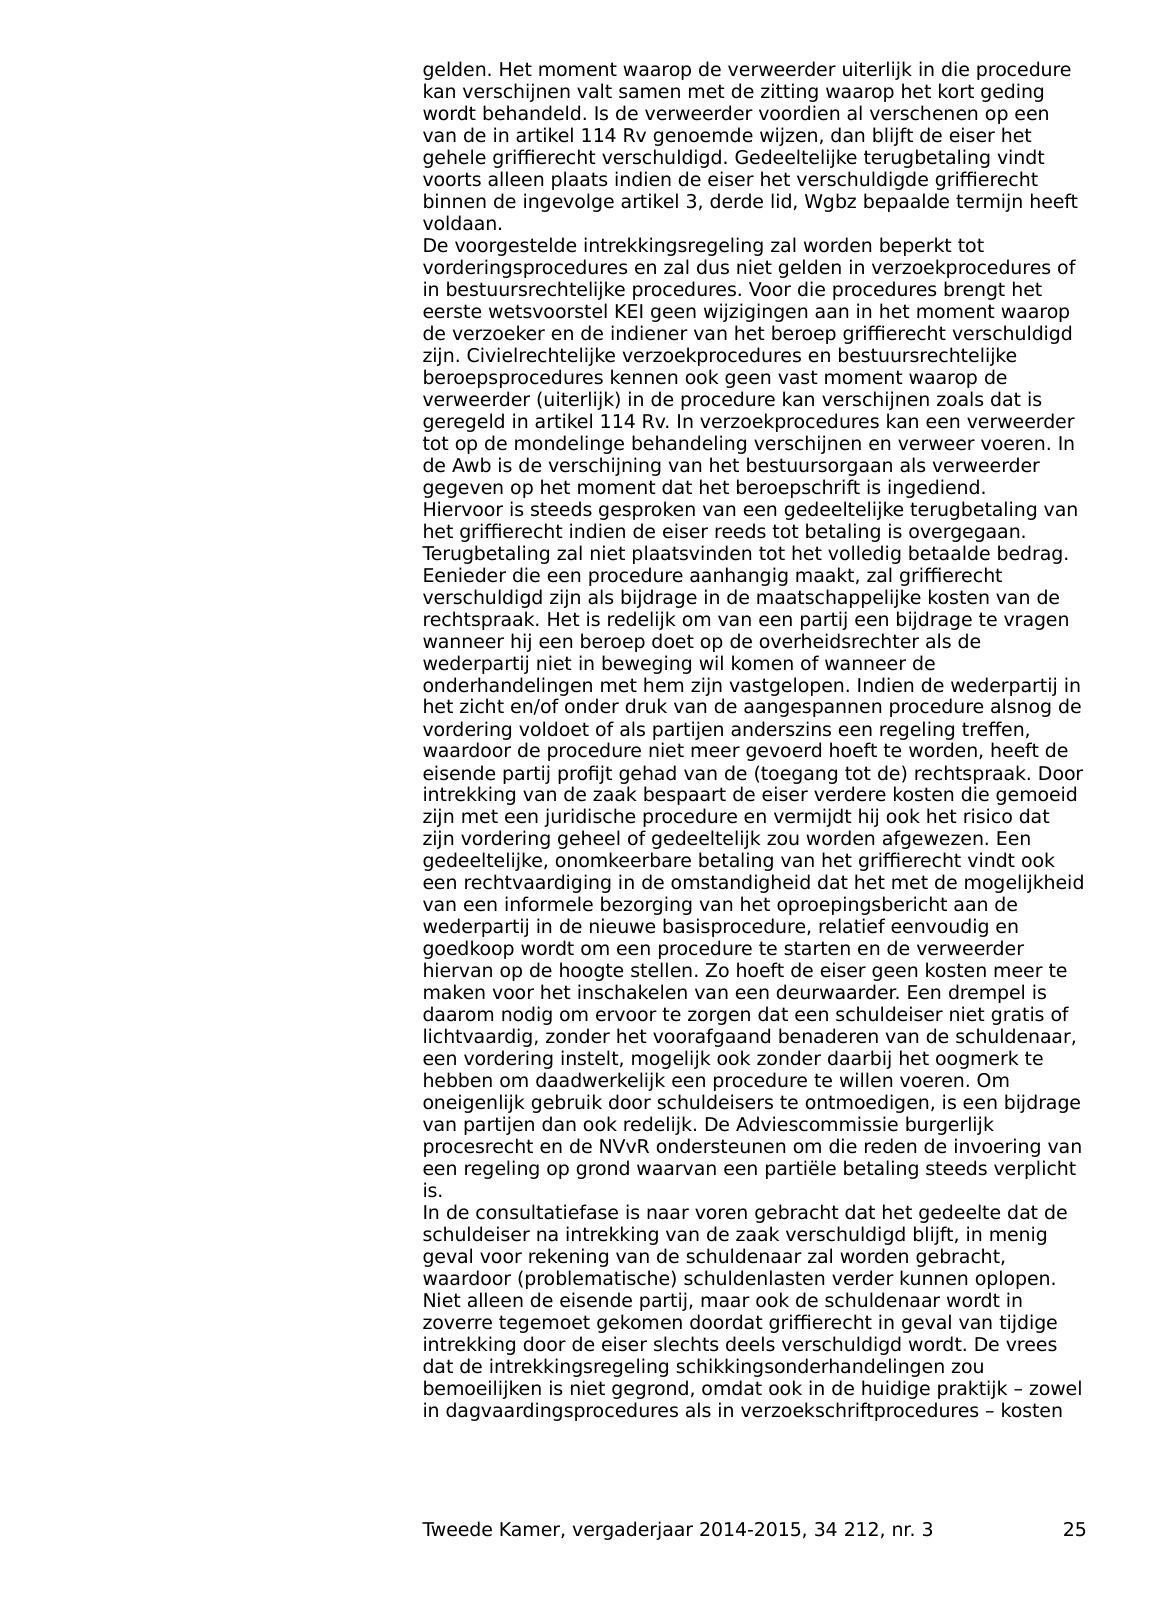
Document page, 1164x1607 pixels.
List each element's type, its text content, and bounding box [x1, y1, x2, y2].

text De voorgestelde intrekkingsregeling zal worden beperkt tot vorderingsprocedures en zal dus niet gelden in verzoekprocedures of in bestuursrechtelijke procedures. Voor die procedures brengt het eerste wetsvoorstel KEI geen wijzigingen aan in het moment waarop de verzoeker en de indiener van het beroep griffierecht verschuldigd zijn. Civielrechtelijke verzoekprocedures en bestuursrechtelijke beroepsprocedures kennen ook geen vast moment waarop de verweerder (uiterlijk) in de procedure kan verschijnen zoals dat is geregeld in artikel 114 Rv. In verzoekprocedures kan een verweerder tot op de mondelinge behandeling verschijnen en verweer voeren. In de Awb is de verschijning van het bestuursorgaan als verweerder gegeven op het moment dat het beroepschrift is ingediend. [422, 235, 1087, 499]
text Hiervoor is steeds gesproken van een gedeeltelijke terugbetaling van het griffierecht indien de eiser reeds tot betaling is overgegaan. Terugbetaling zal niet plaatsvinden tot het volledig betaalde bedrag. Eenieder die een procedure aanhangig maakt, zal griffierecht verschuldigd zijn als bijdrage in de maatschappelijke kosten van de rechtspraak. Het is redelijk om van een partij een bijdrage te vragen wanneer hij een beroep doet op de overheidsrechter als de wederpartij niet in beweging wil komen of wanneer de onderhandelingen met hem zijn vastgelopen. Indien de wederpartij in het zicht en/of onder druk van de aangespannen procedure alsnog de vordering voldoet of als partijen anderszins een regeling treffen, waardoor de procedure niet meer gevoerd hoeft te worden, heeft de eisende partij profijt gehad van de (toegang tot de) rechtspraak. Door intrekking van de zaak bespaart de eiser verdere kosten die gemoeid zijn met een juridische procedure en vermijdt hij ook het risico dat zijn vordering geheel of gedeeltelijk zou worden afgewezen. Een gedeeltelijke, onomkeerbare betaling van het griffierecht vindt ook een rechtvaardiging in de omstandigheid dat het met de mogelijkheid van een informele bezorging van het oproepingsbericht aan de wederpartij in de nieuwe basisprocedure, relatief eenvoudig en goedkoop wordt om een procedure te starten en de verweerder hiervan op de hoogte stellen. Zo hoeft de eiser geen kosten meer te maken voor het inschakelen van een deurwaarder. Een drempel is daarom nodig om ervoor te zorgen dat een schuldeiser niet gratis of lichtvaardig, zonder het voorafgaand benaderen van de schuldenaar, een vordering instelt, mogelijk ook zonder daarbij het oogmerk te hebben om daadwerkelijk een procedure te willen voeren. Om oneigenlijk gebruik door schuldeisers te ontmoedigen, is een bijdrage van partijen dan ook redelijk. De Adviescommissie burgerlijk procesrecht en de NVvR ondersteunen om die reden de invoering van een regeling op grond waarvan een partiële betaling steeds verplicht is. [422, 499, 1087, 1202]
text gelden. Het moment waarop de verweerder uiterlijk in die procedure kan verschijnen valt samen met de zitting waarop het kort geding wordt behandeld. Is de verweerder voordien al verschenen op een van de in artikel 114 Rv genoemde wijzen, dan blijft de eiser het gehele griffierecht verschuldigd. Gedeeltelijke terugbetaling vindt voorts alleen plaats indien de eiser het verschuldigde griffierecht binnen de ingevolge artikel 3, derde lid, Wgbz bepaalde termijn heeft voldaan. [422, 59, 1087, 235]
text In de consultatiefase is naar voren gebracht dat het gedeelte dat de schuldeiser na intrekking van de zaak verschuldigd blijft, in menig geval voor rekening van de schuldenaar zal worden gebracht, waardoor (problematische) schuldenlasten verder kunnen oplopen. Niet alleen de eisende partij, maar ook de schuldenaar wordt in zoverre tegemoet gekomen doordat griffierecht in geval van tijdige intrekking door de eiser slechts deels verschuldigd wordt. De vrees dat de intrekkingsregeling schikkingsonderhandelingen zou bemoeilijken is niet gegrond, omdat ook in de huidige praktijk – zowel in dagvaardingsprocedures als in verzoekschriftprocedures – kosten [422, 1202, 1087, 1422]
